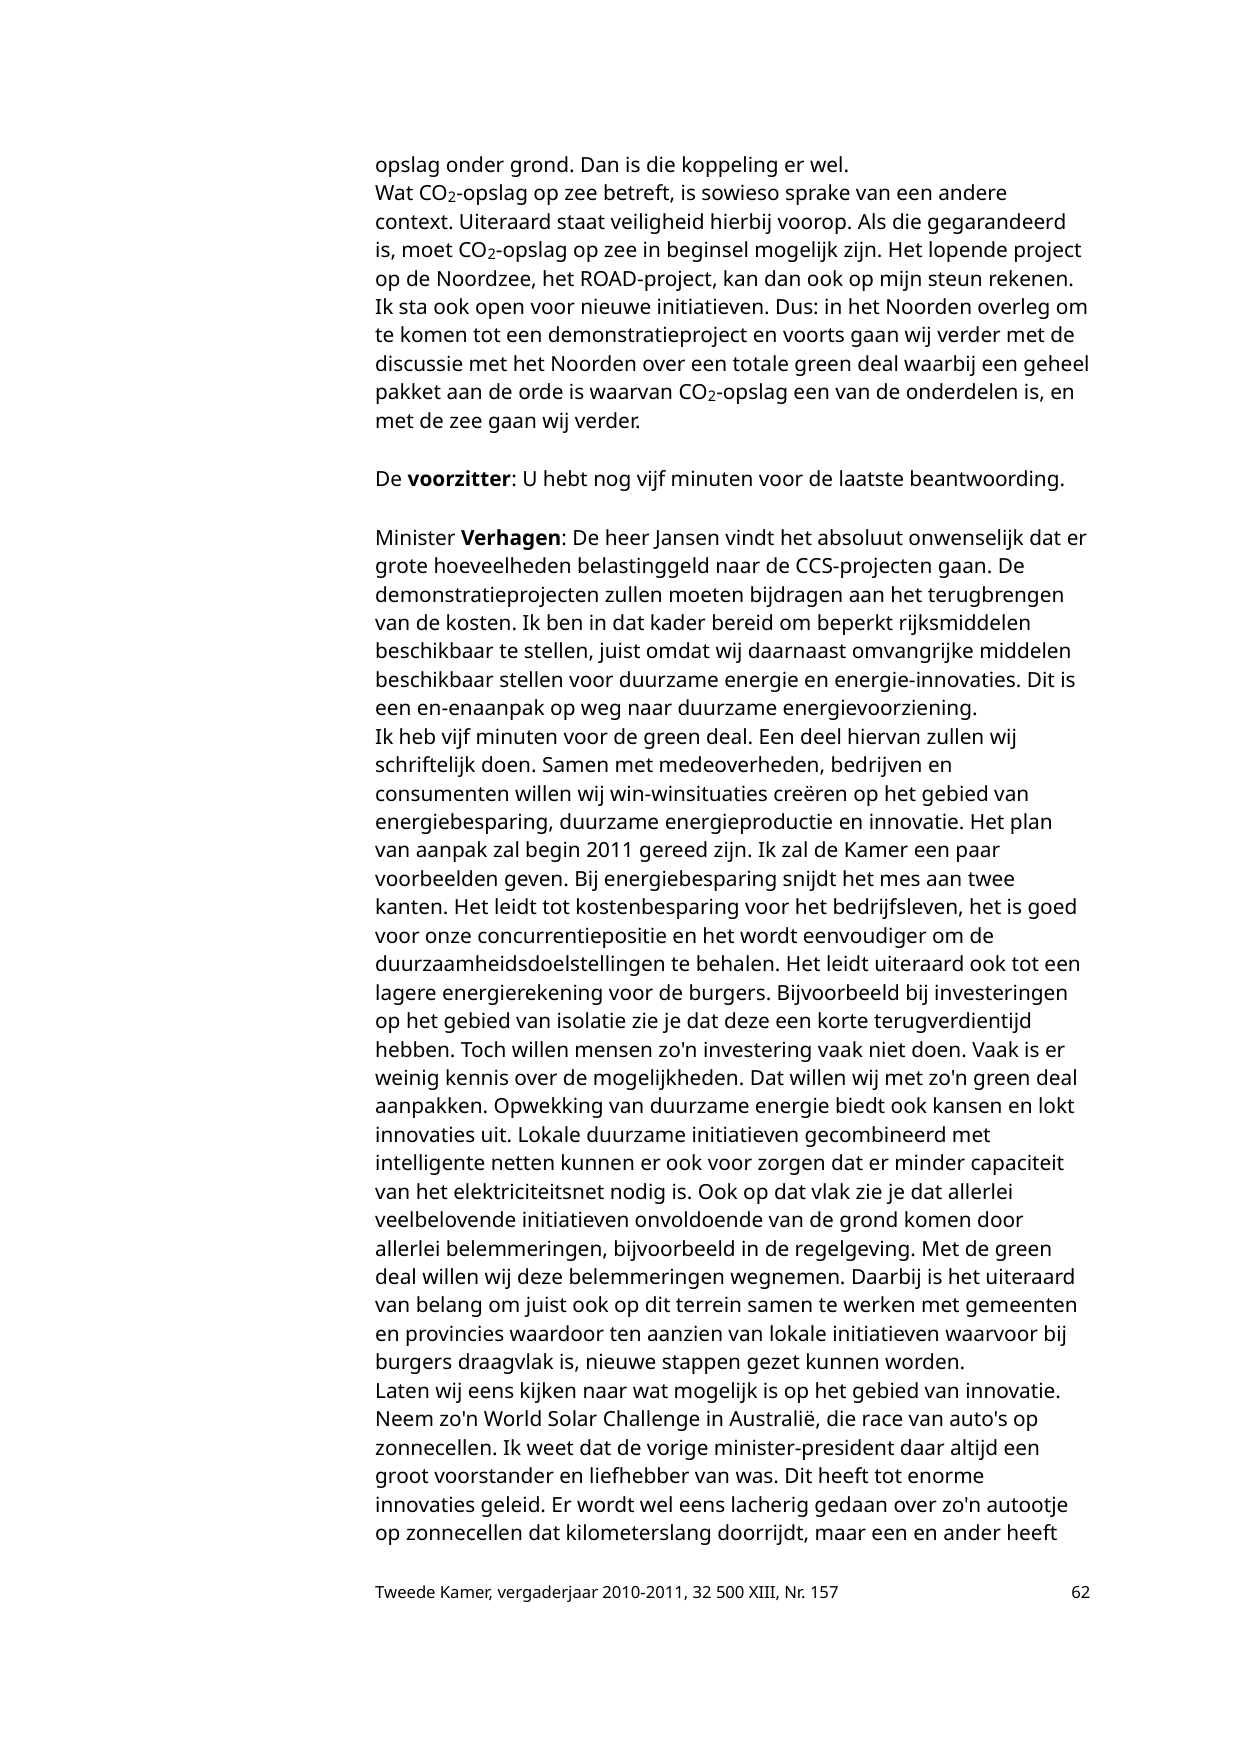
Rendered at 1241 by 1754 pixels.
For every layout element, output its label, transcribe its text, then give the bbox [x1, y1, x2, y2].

text Laten wij eens kijken naar wat mogelijk is op het gebied van innovatie. Neem zo'n World Solar Challenge in Australië, die race van auto's op zonnecellen. Ik weet dat de vorige minister-president daar altijd een groot voorstander en liefhebber van was. Dit heeft tot enorme innovaties geleid. Er wordt wel eens lacherig gedaan over zo'n autootje op zonnecellen dat kilometerslang doorrijdt, maar een en ander heeft [375, 1376, 1090, 1547]
text Ik heb vijf minuten voor de green deal. Een deel hiervan zullen wij schriftelijk doen. Samen met medeoverheden, bedrijven en consumenten willen wij win-winsituaties creëren op het gebied van energiebesparing, duurzame energieproductie en innovatie. Het plan van aanpak zal begin 2011 gereed zijn. Ik zal de Kamer een paar voorbeelden geven. Bij energiebesparing snijdt het mes aan twee kanten. Het leidt tot kostenbesparing voor het bedrijfsleven, het is goed voor onze concurrentiepositie en het wordt eenvoudiger om de duurzaamheidsdoelstellingen te behalen. Het leidt uiteraard ook tot een lagere energierekening voor de burgers. Bijvoorbeeld bij investeringen op het gebied van isolatie zie je dat deze een korte terugverdientijd hebben. Toch willen mensen zo'n investering vaak niet doen. Vaak is er weinig kennis over de mogelijkheden. Dat willen wij met zo'n green deal aanpakken. Opwekking van duurzame energie biedt ook kansen en lokt innovaties uit. Lokale duurzame initiatieven gecombineerd met intelligente netten kunnen er ook voor zorgen dat er minder capaciteit van het elektriciteitsnet nodig is. Ook op dat vlak zie je dat allerlei veelbelovende initiatieven onvoldoende van de grond komen door allerlei belemmeringen, bijvoorbeeld in de regelgeving. Met de green deal willen wij deze belemmeringen wegnemen. Daarbij is het uiteraard van belang om juist ook op dit terrein samen te werken met gemeenten en provincies waardoor ten aanzien van lokale initiatieven waarvoor bij burgers draagvlak is, nieuwe stappen gezet kunnen worden. [375, 722, 1090, 1376]
text Minister Verhagen: De heer Jansen vindt het absoluut onwenselijk dat er grote hoeveelheden belastinggeld naar de CCS-projecten gaan. De demonstratieprojecten zullen moeten bijdragen aan het terugbrengen van de kosten. Ik ben in dat kader bereid om beperkt rijksmiddelen beschikbaar te stellen, juist omdat wij daarnaast omvangrijke middelen beschikbaar stellen voor duurzame energie en energie-innovaties. Dit is een en-enaanpak op weg naar duurzame energievoorziening. [375, 523, 1090, 722]
text Wat CO2-opslag op zee betreft, is sowieso sprake van een andere context. Uiteraard staat veiligheid hierbij voorop. Als die gegarandeerd is, moet CO2-opslag op zee in beginsel mogelijk zijn. Het lopende project op de Noordzee, het ROAD-project, kan dan ook op mijn steun rekenen. Ik sta ook open voor nieuwe initiatieven. Dus: in het Noorden overleg om te komen tot een demonstratieproject en voorts gaan wij verder met de discussie met het Noorden over een totale green deal waarbij een geheel pakket aan de orde is waarvan CO2-opslag een van de onderdelen is, en met de zee gaan wij verder. [375, 178, 1090, 434]
text De voorzitter: U hebt nog vijf minuten voor de laatste beantwoording. [375, 464, 1090, 493]
text opslag onder grond. Dan is die koppeling er wel. [375, 150, 1090, 178]
